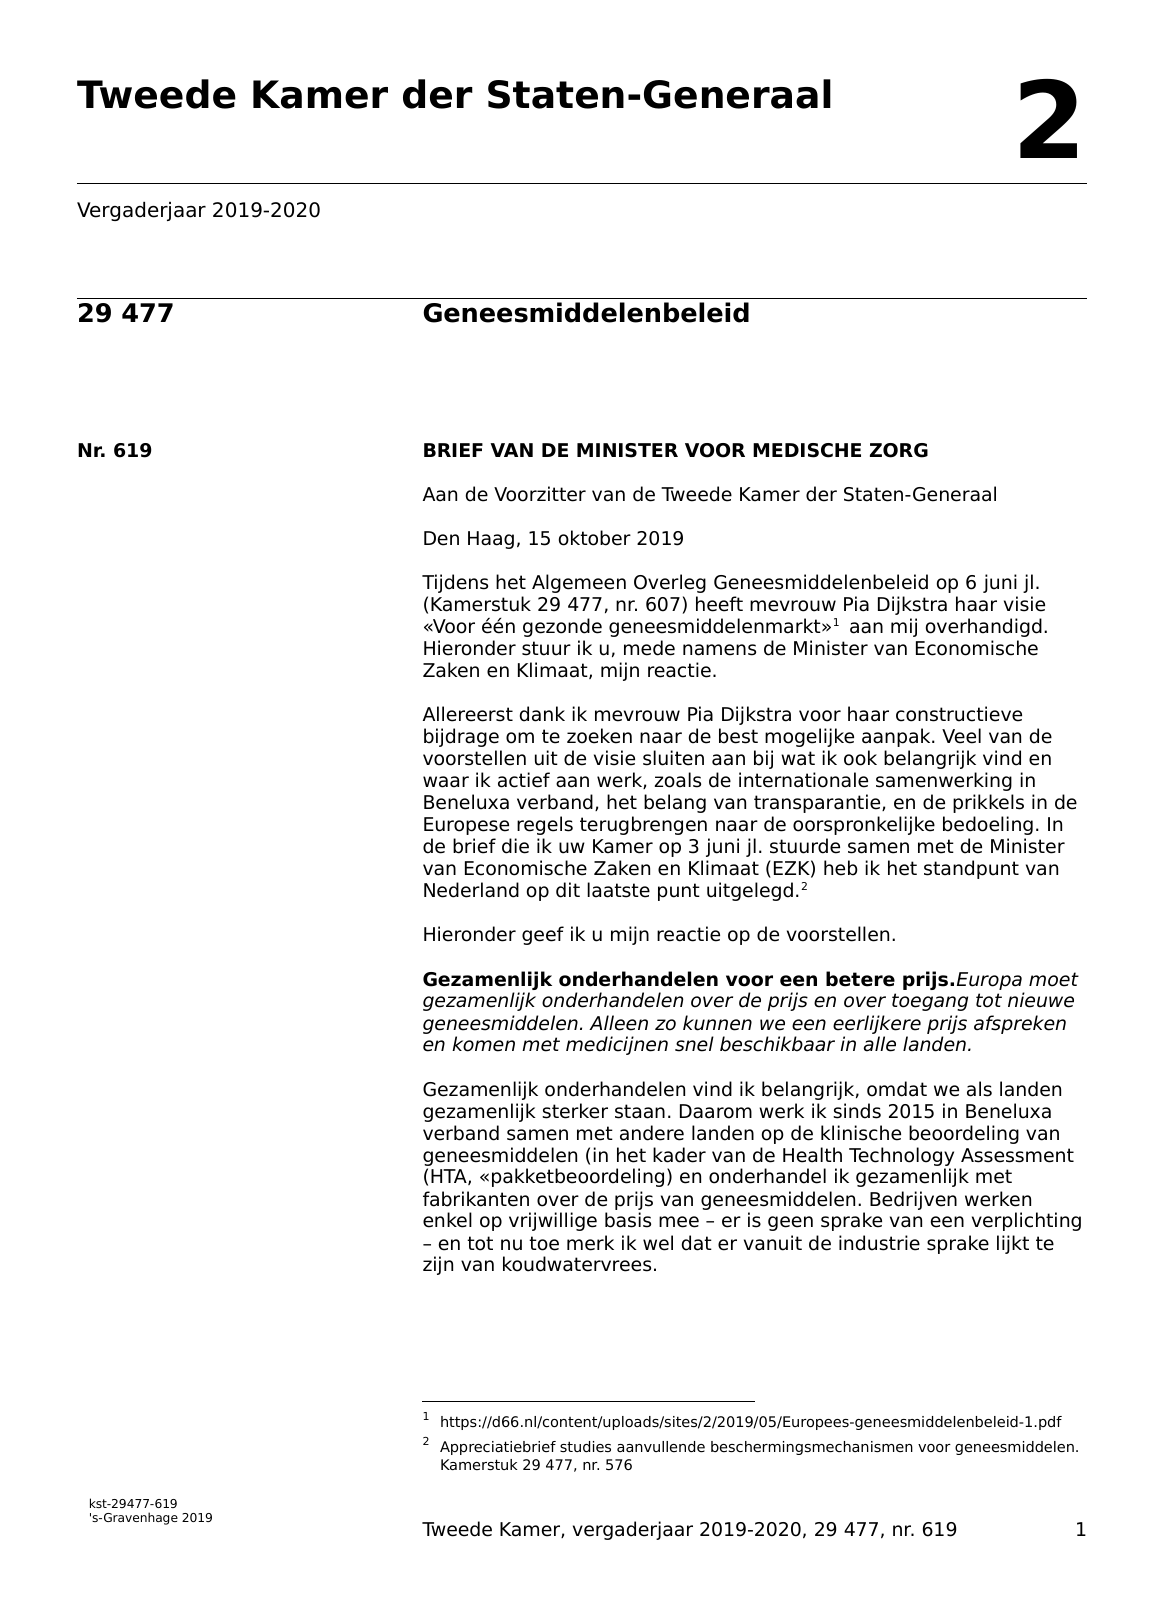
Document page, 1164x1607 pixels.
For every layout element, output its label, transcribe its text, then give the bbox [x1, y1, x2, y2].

text Tijdens het Algemeen Overleg Geneesmiddelenbeleid op 6 juni jl. (Kamerstuk 29 477, nr. 607) heeft mevrouw Pia Dijkstra haar visie «Voor één gezonde geneesmiddelenmarkt» aan mij overhandigd. Hieronder stuur ik u, mede namens de Minister van Economische Zaken en Klimaat, mijn reactie. [422, 572, 1087, 682]
text 's-Gravenhage 2019 [88, 1511, 323, 1525]
text Appreciatiebrief studies aanvullende beschermingsmechanismen voor geneesmiddelen. Kamerstuk 29 477, nr. 576 [422, 1435, 1087, 1474]
table_header Tweede Kamer der Staten-Generaal [77, 59, 886, 183]
table_header 2 [886, 59, 1087, 183]
table_cell Vergaderjaar 2019-2020 [77, 184, 1087, 298]
subtitle Nr. 619 BRIEF VAN DE MINISTER VOOR MEDISCHE ZORG [77, 440, 1087, 462]
text Aan de Voorzitter van de Tweede Kamer der Staten-Generaal [422, 484, 1087, 506]
text Gezamenlijk onderhandelen voor een betere prijs.Europa moet gezamenlijk onderhandelen over de prijs en over toegang tot nieuwe geneesmiddelen. Alleen zo kunnen we een eerlijkere prijs afspreken en komen met medicijnen snel beschikbaar in alle landen. [422, 968, 1087, 1056]
text Gezamenlijk onderhandelen vind ik belangrijk, omdat we als landen gezamenlijk sterker staan. Daarom werk ik sinds 2015 in Beneluxa verband samen met andere landen op de klinische beoordeling van geneesmiddelen (in het kader van de Health Technology Assessment (HTA, «pakketbeoordeling) en onderhandel ik gezamenlijk met fabrikanten over de prijs van geneesmiddelen. Bedrijven werken enkel op vrijwillige basis mee – er is geen sprake van een verplichting – en tot nu toe merk ik wel dat er vanuit de industrie sprake lijkt te zijn van koudwatervrees. [422, 1078, 1087, 1276]
text kst-29477-619 [88, 1497, 323, 1511]
text Allereerst dank ik mevrouw Pia Dijkstra voor haar constructieve bijdrage om te zoeken naar de best mogelijke aanpak. Veel van de voorstellen uit de visie sluiten aan bij wat ik ook belangrijk vind en waar ik actief aan werk, zoals de internationale samenwerking in Beneluxa verband, het belang van transparantie, en de prikkels in de Europese regels terugbrengen naar de oorspronkelijke bedoeling. In de brief die ik uw Kamer op 3 juni jl. stuurde samen met de Minister van Economische Zaken en Klimaat (EZK) heb ik het standpunt van Nederland op dit laatste punt uitgelegd. [422, 704, 1087, 902]
text Den Haag, 15 oktober 2019 [422, 528, 1087, 550]
subtitle 29 477 Geneesmiddelenbeleid [77, 299, 1087, 329]
text https://d66.nl/content/uploads/sites/2/2019/05/Europees-geneesmiddelenbeleid-1.pdf [422, 1410, 1087, 1432]
text Hieronder geef ik u mijn reactie op de voorstellen. [422, 924, 1087, 946]
